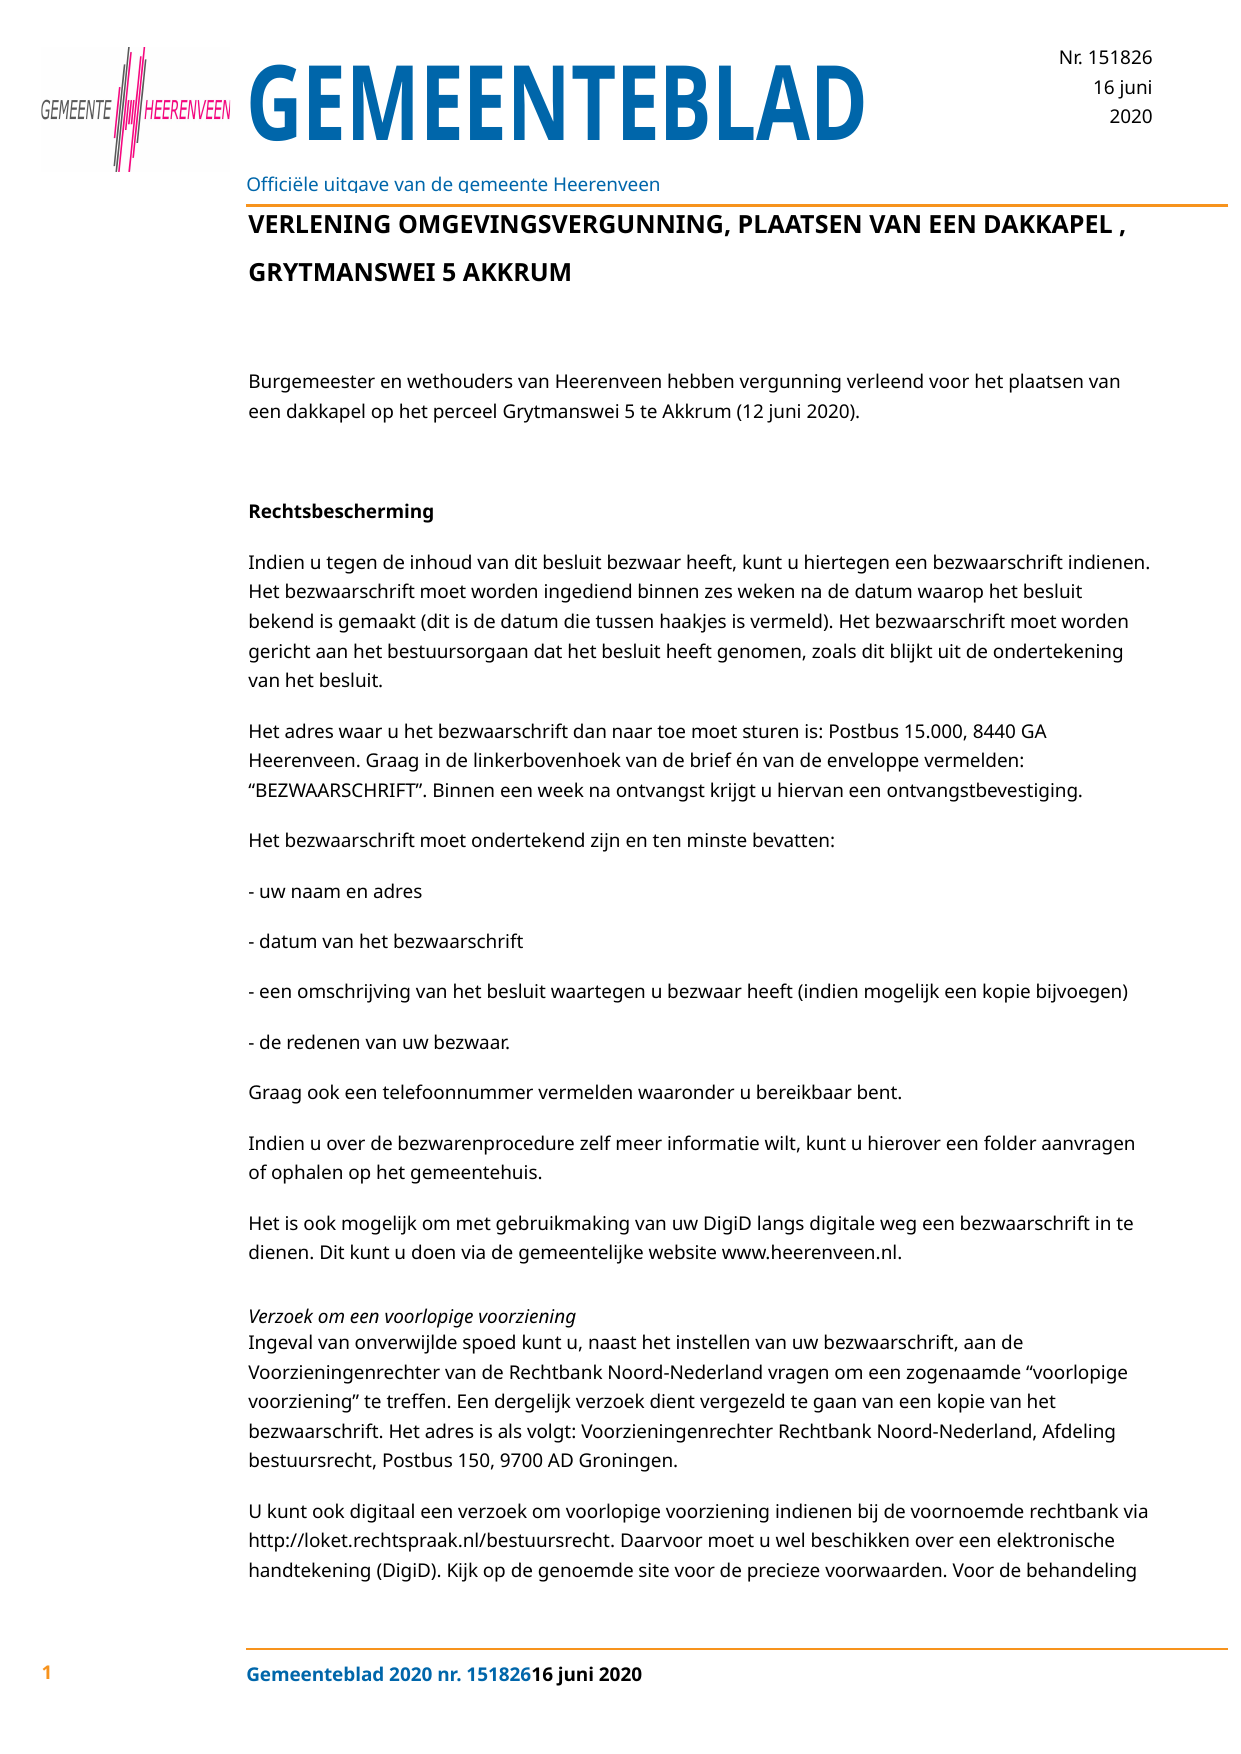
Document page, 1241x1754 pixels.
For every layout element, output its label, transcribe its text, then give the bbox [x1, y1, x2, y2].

text Het bezwaarschrift moet ondertekend zijn en ten minste bevatten: [248, 827, 1152, 853]
text - de redenen van uw bezwaar. [248, 1029, 1152, 1055]
text Burgemeester en wethouders van Heerenveen hebben vergunning verleend voor het plaatsen van een dakkapel op het perceel Grytmanswei 5 te Akkrum (12 juni 2020). [248, 368, 1152, 424]
text Het adres waar u het bezwaarschrift dan naar toe moet sturen is: Postbus 15.000, 8440 GA Heerenveen. Graag in de linkerbovenhoek van de brief én van de enveloppe vermelden: “BEZWAARSCHRIFT”. Binnen een week na ontvangst krijgt u hiervan een ontvangstbevestiging. [248, 718, 1152, 803]
text Verzoek om een voorlopige voorziening [248, 1303, 1152, 1329]
text - een omschrijving van het besluit waartegen u bezwaar heeft (indien mogelijk een kopie bijvoegen) [248, 979, 1152, 1004]
picture [41, 47, 231, 172]
text Het is ook mogelijk om met gebruikmaking van uw DigiD langs digitale weg een bezwaarschrift in te dienen. Dit kunt u doen via de gemeentelijke website www.heerenveen.nl. [248, 1210, 1152, 1265]
text - datum van het bezwaarschrift [248, 928, 1152, 954]
text Graag ook een telefoonnummer vermelden waaronder u bereikbaar bent. [248, 1079, 1152, 1105]
text Ingeval van onverwijlde spoed kunt u, naast het instellen van uw bezwaarschrift, aan de Voorzieningenrechter van de Rechtbank Noord-Nederland vragen om een zogenaamde “voorlopige voorziening” te treffen. Een dergelijk verzoek dient vergezeld te gaan van een kopie van het bezwaarschrift. Het adres is als volgt: Voorzieningenrechter Rechtbank Noord-Nederland, Afdeling bestuursrecht, Postbus 150, 9700 AD Groningen. [248, 1329, 1152, 1473]
text Rechtsbescherming [248, 499, 1152, 524]
text U kunt ook digitaal een verzoek om voorlopige voorziening indienen bij de voornoemde rechtbank via http://loket.rechtspraak.nl/bestuursrecht. Daarvoor moet u wel beschikken over een elektronische handtekening (DigiD). Kijk op de genoemde site voor de precieze voorwaarden. Voor de behandeling [248, 1498, 1152, 1583]
text Indien u tegen de inhoud van dit besluit bezwaar heeft, kunt u hiertegen een bezwaarschrift indienen. Het bezwaarschrift moet worden ingediend binnen zes weken na de datum waarop het besluit bekend is gemaakt (dit is de datum die tussen haakjes is vermeld). Het bezwaarschrift moet worden gericht aan het bestuursorgaan dat het besluit heeft genomen, zoals dit blijkt uit de ondertekening van het besluit. [248, 549, 1152, 693]
text - uw naam en adres [248, 878, 1152, 904]
text Indien u over de bezwarenprocedure zelf meer informatie wilt, kunt u hierover een folder aanvragen of ophalen op het gemeentehuis. [248, 1130, 1152, 1185]
text VERLENING OMGEVINGSVERGUNNING, PLAATSEN VAN EEN DAKKAPEL , GRYTMANSWEI 5 AKKRUM [248, 207, 1152, 288]
